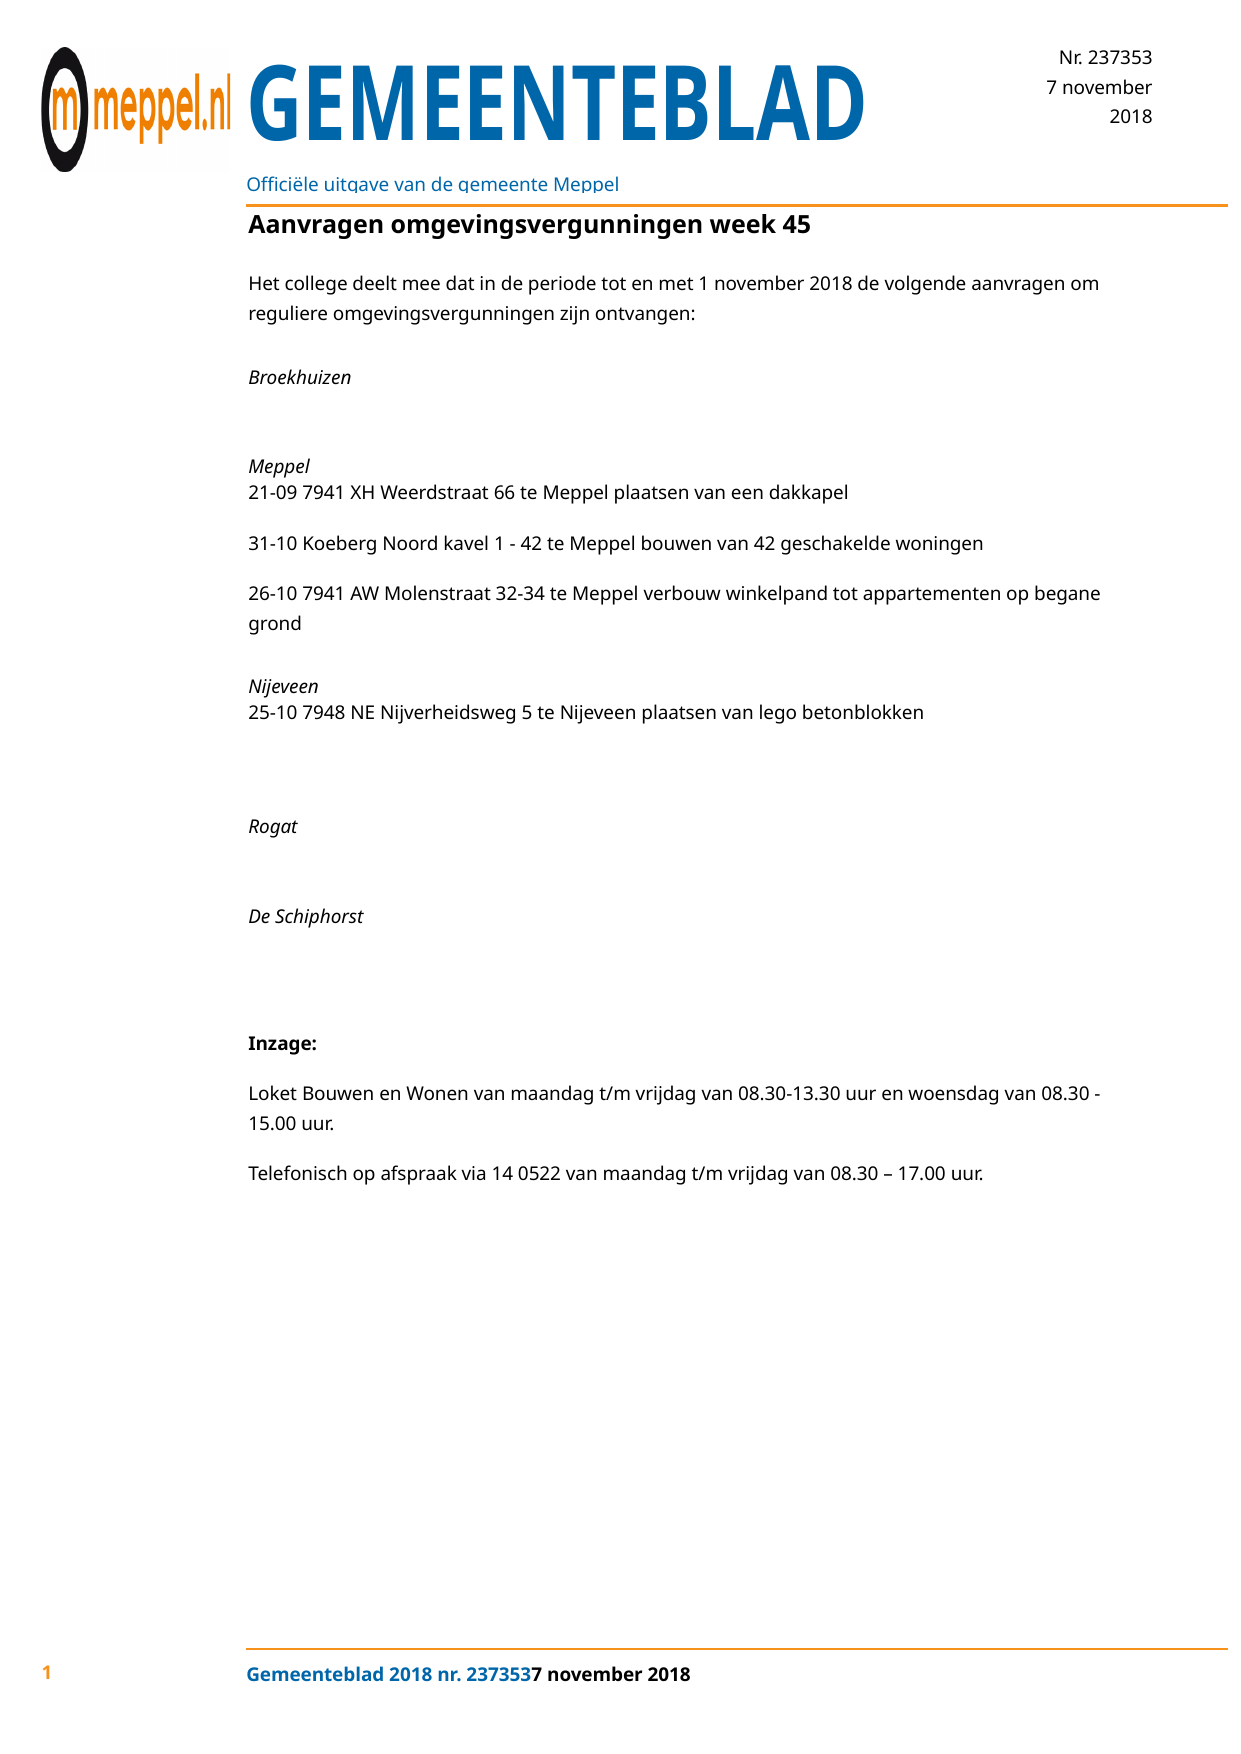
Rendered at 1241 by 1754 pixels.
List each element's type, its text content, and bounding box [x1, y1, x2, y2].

text Broekhuizen [248, 364, 1152, 389]
text 26-10 7941 AW Molenstraat 32-34 te Meppel verbouw winkelpand tot appartementen op begane grond [248, 580, 1152, 635]
text Aanvragen omgevingsvergunningen week 45 [248, 207, 1152, 241]
text 25-10 7948 NE Nijverheidsweg 5 te Nijeveen plaatsen van lego betonblokken [248, 699, 1152, 725]
text Inzage: [248, 1030, 1152, 1056]
text Rogat [248, 814, 1152, 839]
text Loket Bouwen en Wonen van maandag t/m vrijdag van 08.30-13.30 uur en woensdag van 08.30 - 15.00 uur. [248, 1080, 1152, 1136]
text Nijeveen [248, 674, 1152, 699]
text Het college deelt mee dat in de periode tot en met 1 november 2018 de volgende aanvragen om reguliere omgevingsvergunningen zijn ontvangen: [248, 270, 1152, 326]
text Meppel [248, 453, 1152, 479]
text De Schiphorst [248, 903, 1152, 929]
text Telefonisch op afspraak via 14 0522 van maandag t/m vrijdag van 08.30 – 17.00 uur. [248, 1160, 1152, 1186]
text 21-09 7941 XH Weerdstraat 66 te Meppel plaatsen van een dakkapel [248, 479, 1152, 505]
picture [41, 47, 231, 172]
text 31-10 Koeberg Noord kavel 1 - 42 te Meppel bouwen van 42 geschakelde woningen [248, 530, 1152, 555]
